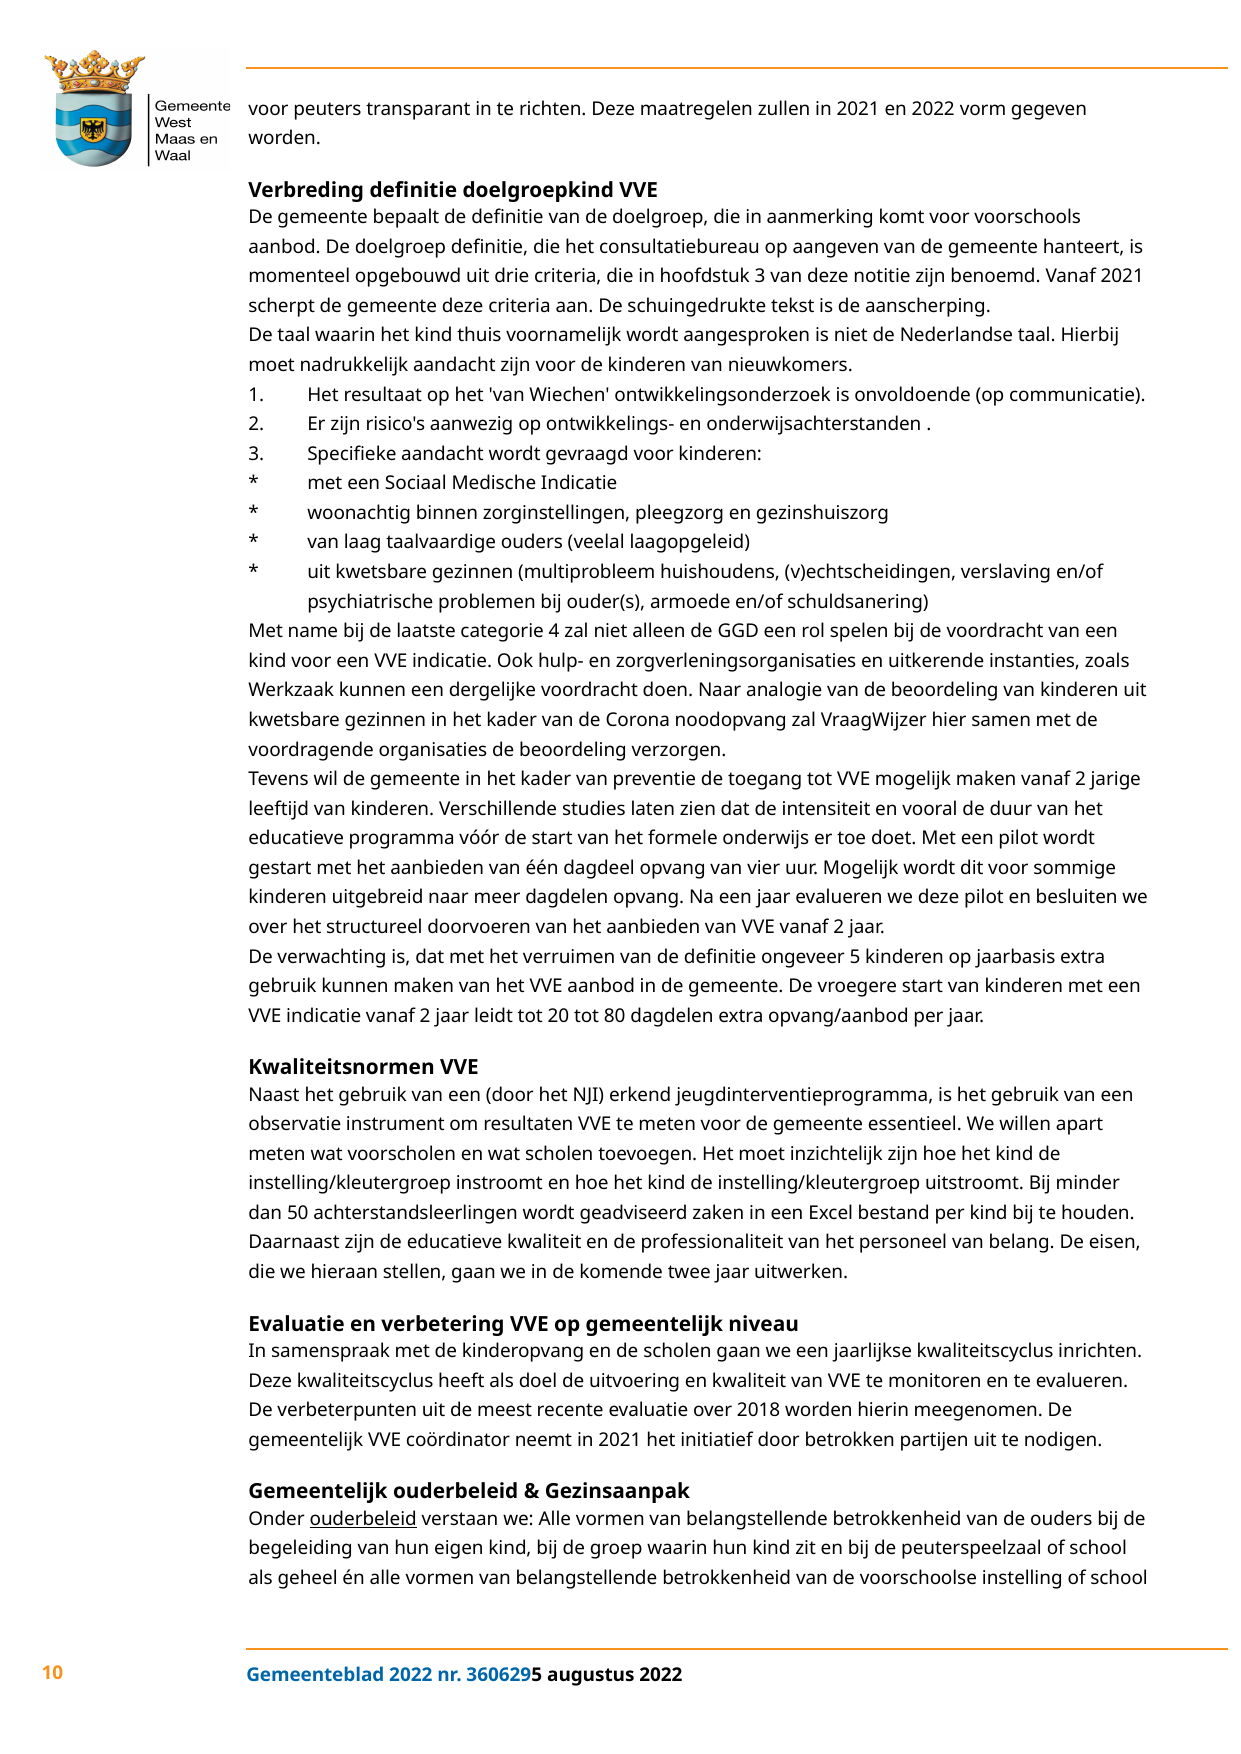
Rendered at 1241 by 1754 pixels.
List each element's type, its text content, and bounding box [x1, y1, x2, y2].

text In samenspraak met de kinderopvang en de scholen gaan we een jaarlijkse kwaliteitscyclus inrichten. Deze kwaliteitscyclus heeft als doel de uitvoering en kwaliteit van VVE te monitoren en te evalueren. De verbeterpunten uit de meest recente evaluatie over 2018 worden hierin meegenomen. De gemeentelijk VVE coördinator neemt in 2021 het initiatief door betrokken partijen uit te nodigen. [248, 1337, 1152, 1452]
list van laag taalvaardige ouders (veelal laagopgeleid) [248, 529, 1152, 554]
text Tevens wil de gemeente in het kader van preventie de toegang tot VVE mogelijk maken vanaf 2 jarige leeftijd van kinderen. Verschillende studies laten zien dat de intensiteit en vooral de duur van het educatieve programma vóór de start van het formele onderwijs er toe doet. Met een pilot wordt gestart met het aanbieden van één dagdeel opvang van vier uur. Mogelijk wordt dit voor sommige kinderen uitgebreid naar meer dagdelen opvang. Na een jaar evalueren we deze pilot en besluiten we over het structureel doorvoeren van het aanbieden van VVE vanaf 2 jaar. [248, 765, 1152, 939]
text Met name bij de laatste categorie 4 zal niet alleen de GGD een rol spelen bij de voordracht van een kind voor een VVE indicatie. Ook hulp- en zorgverleningsorganisaties en uitkerende instanties, zoals Werkzaak kunnen een dergelijke voordracht doen. Naar analogie van de beoordeling van kinderen uit kwetsbare gezinnen in het kader van de Corona noodopvang zal VraagWijzer hier samen met de voordragende organisaties de beoordeling verzorgen. [248, 617, 1152, 761]
text De gemeente bepaalt de definitie van de doelgroep, die in aanmerking komt voor voorschools aanbod. De doelgroep definitie, die het consultatiebureau op aangeven van de gemeente hanteert, is momenteel opgebouwd uit drie criteria, die in hoofdstuk 3 van deze notitie zijn benoemd. Vanaf 2021 scherpt de gemeente deze criteria aan. De schuingedrukte tekst is de aanscherping. [248, 203, 1152, 318]
text Onder ouderbeleid verstaan we: Alle vormen van belangstellende betrokkenheid van de ouders bij de begeleiding van hun eigen kind, bij de groep waarin hun kind zit en bij de peuterspeelzaal of school als geheel én alle vormen van belangstellende betrokkenheid van de voorschoolse instelling of school [248, 1505, 1152, 1590]
list woonachtig binnen zorginstellingen, pleegzorg en gezinshuiszorg [248, 499, 1152, 525]
text De verwachting is, dat met het verruimen van de definitie ongeveer 5 kinderen op jaarbasis extra gebruik kunnen maken van het VVE aanbod in de gemeente. De vroegere start van kinderen met een VVE indicatie vanaf 2 jaar leidt tot 20 tot 80 dagdelen extra opvang/aanbod per jaar. [248, 943, 1152, 1028]
picture [41, 47, 231, 172]
text Naast het gebruik van een (door het NJI) erkend jeugdinterventieprogramma, is het gebruik van een observatie instrument om resultaten VVE te meten voor de gemeente essentieel. We willen apart meten wat voorscholen en wat scholen toevoegen. Het moet inzichtelijk zijn hoe het kind de instelling/kleutergroep instroomt en hoe het kind de instelling/kleutergroep uitstroomt. Bij minder dan 50 achterstandsleerlingen wordt geadviseerd zaken in een Excel bestand per kind bij te houden. Daarnaast zijn de educatieve kwaliteit en de professionaliteit van het personeel van belang. De eisen, die we hieraan stellen, gaan we in de komende twee jaar uitwerken. [248, 1081, 1152, 1284]
list uit kwetsbare gezinnen (multiprobleem huishoudens, (v)echtscheidingen, verslaving en/of psychiatrische problemen bij ouder(s), armoede en/of schuldsanering) [248, 558, 1152, 613]
list Het resultaat op het 'van Wiechen' ontwikkelingsonderzoek is onvoldoende (op communicatie). [248, 381, 1152, 406]
text Verbreding definitie doelgroepkind VVE [248, 175, 1152, 203]
list Specifieke aandacht wordt gevraagd voor kinderen: [248, 440, 1152, 466]
list met een Sociaal Medische Indicatie [248, 469, 1152, 495]
text Kwaliteitsnormen VVE [248, 1052, 1152, 1081]
list Er zijn risico's aanwezig op ontwikkelings- en onderwijsachterstanden . [248, 410, 1152, 436]
text De taal waarin het kind thuis voornamelijk wordt aangesproken is niet de Nederlandse taal. Hierbij moet nadrukkelijk aandacht zijn voor de kinderen van nieuwkomers. [248, 322, 1152, 377]
text Evaluatie en verbetering VVE op gemeentelijk niveau [248, 1309, 1152, 1337]
text Gemeentelijk ouderbeleid & Gezinsaanpak [248, 1476, 1152, 1505]
text voor peuters transparant in te richten. Deze maatregelen zullen in 2021 en 2022 vorm gegeven worden. [248, 95, 1152, 150]
